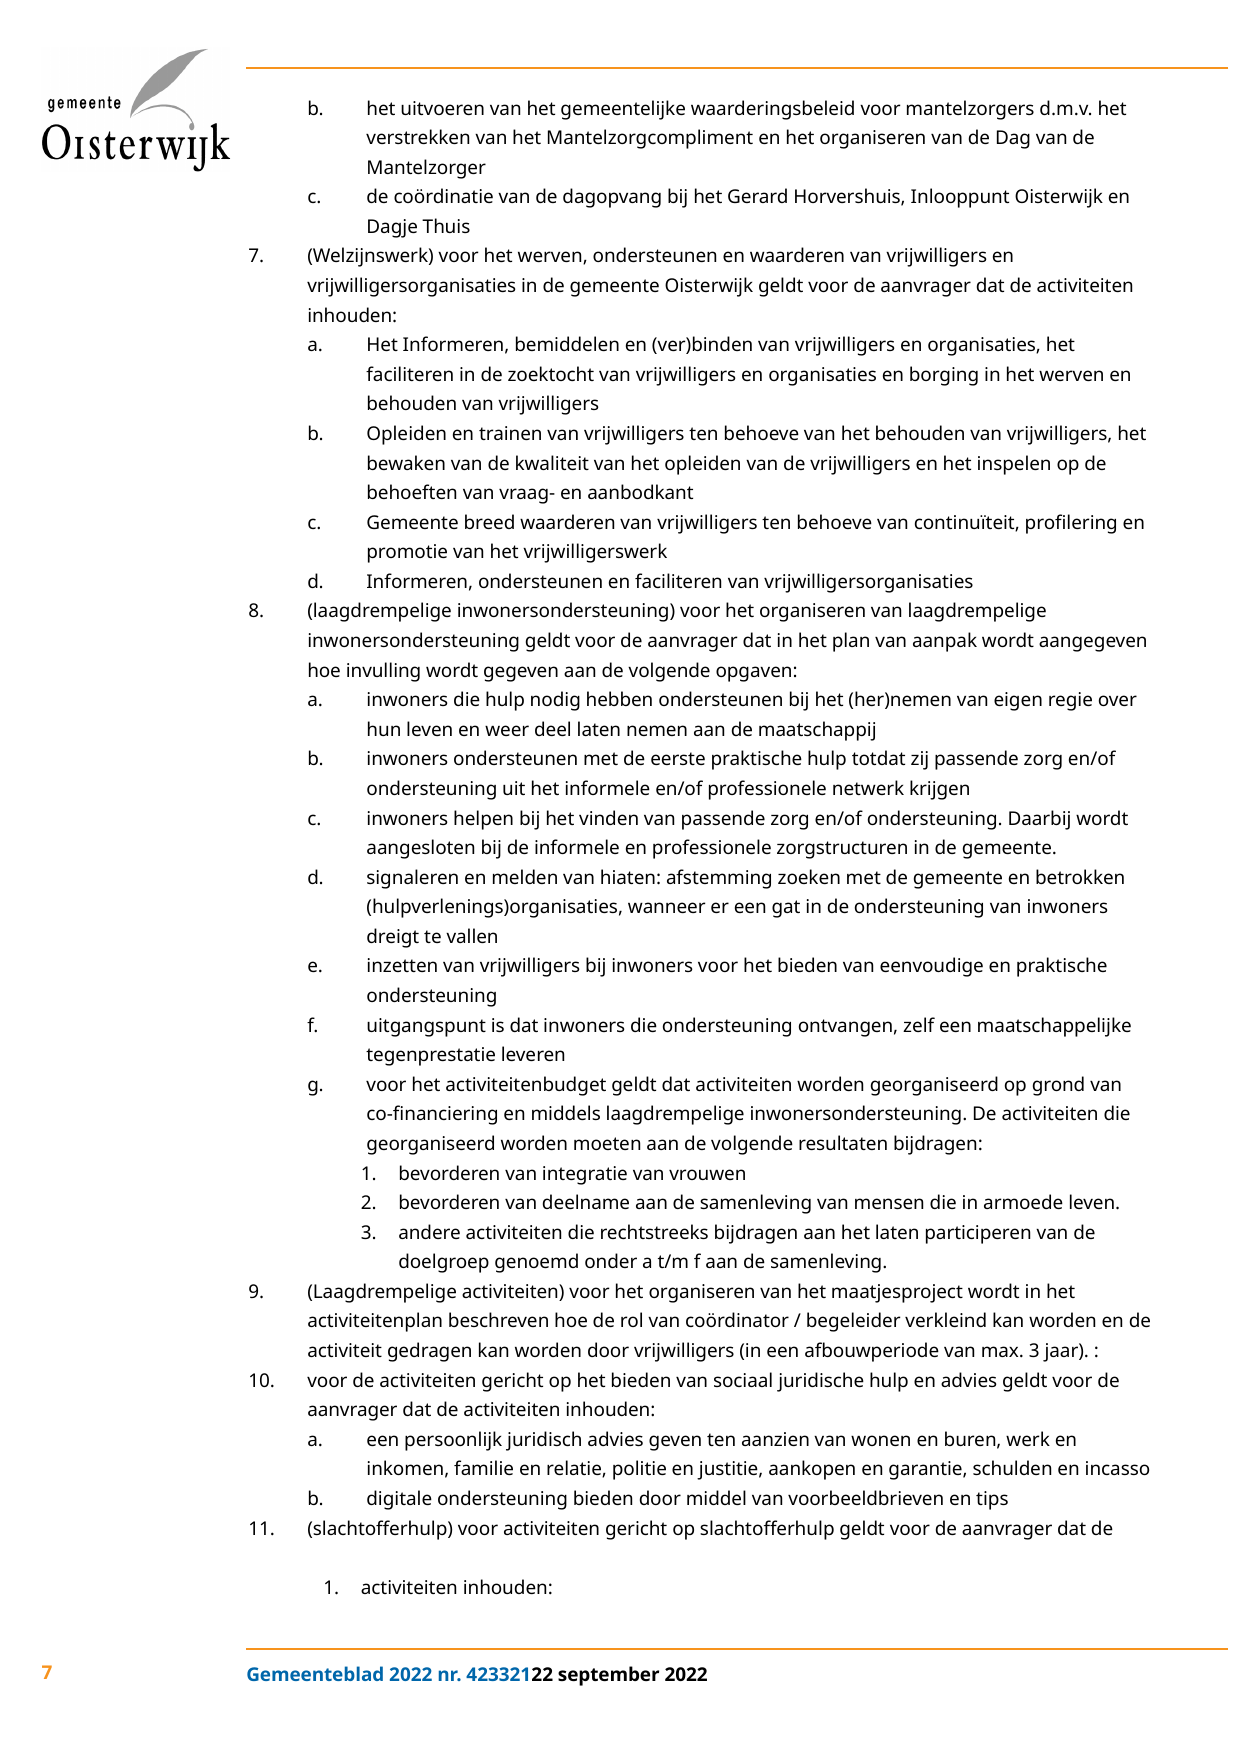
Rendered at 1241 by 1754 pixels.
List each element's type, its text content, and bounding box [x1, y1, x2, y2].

list (slachtofferhulp) voor activiteiten gericht op slachtofferhulp geldt voor de aanvrager dat de [248, 1515, 1152, 1541]
list het uitvoeren van het gemeentelijke waarderingsbeleid voor mantelzorgers d.m.v. het verstrekken van het Mantelzorgcompliment en het organiseren van de Dag van de Mantelzorger [307, 95, 1152, 180]
list digitale ondersteuning bieden door middel van voorbeeldbrieven en tips [307, 1485, 1152, 1511]
list inwoners ondersteunen met de eerste praktische hulp totdat zij passende zorg en/of ondersteuning uit het informele en/of professionele netwerk krijgen [307, 746, 1152, 801]
list (Welzijnswerk) voor het werven, ondersteunen en waarderen van vrijwilligers en vrijwilligersorganisaties in de gemeente Oisterwijk geldt voor de aanvrager dat de activiteiten inhouden: [248, 243, 1152, 328]
list voor de activiteiten gericht op het bieden van sociaal juridische hulp en advies geldt voor de aanvrager dat de activiteiten inhouden: [248, 1367, 1152, 1422]
list Het Informeren, bemiddelen en (ver)binden van vrijwilligers en organisaties, het faciliteren in de zoektocht van vrijwilligers en organisaties en borging in het werven en behouden van vrijwilligers [307, 331, 1152, 416]
picture [41, 47, 231, 172]
list bevorderen van deelname aan de samenleving van mensen die in armoede leven. [361, 1189, 1152, 1215]
list andere activiteiten die rechtstreeks bijdragen aan het laten participeren van de doelgroep genoemd onder a t/m f aan de samenleving. [361, 1219, 1152, 1274]
list een persoonlijk juridisch advies geven ten aanzien van wonen en buren, werk en inkomen, familie en relatie, politie en justitie, aankopen en garantie, schulden en incasso [307, 1426, 1152, 1481]
list activiteiten inhouden: [323, 1574, 1152, 1600]
list (laagdrempelige inwonersondersteuning) voor het organiseren van laagdrempelige inwonersondersteuning geldt voor de aanvrager dat in het plan van aanpak wordt aangegeven hoe invulling wordt gegeven aan de volgende opgaven: [248, 598, 1152, 683]
list inwoners die hulp nodig hebben ondersteunen bij het (her)nemen van eigen regie over hun leven en weer deel laten nemen aan de maatschappij [307, 686, 1152, 742]
list inzetten van vrijwilligers bij inwoners voor het bieden van eenvoudige en praktische ondersteuning [307, 953, 1152, 1008]
list Informeren, ondersteunen en faciliteren van vrijwilligersorganisaties [307, 568, 1152, 594]
list (Laagdrempelige activiteiten) voor het organiseren van het maatjesproject wordt in het activiteitenplan beschreven hoe de rol van coördinator / begeleider verkleind kan worden en de activiteit gedragen kan worden door vrijwilligers (in een afbouwperiode van max. 3 jaar). : [248, 1278, 1152, 1363]
list Gemeente breed waarderen van vrijwilligers ten behoeve van continuïteit, profilering en promotie van het vrijwilligerswerk [307, 509, 1152, 564]
list de coördinatie van de dagopvang bij het Gerard Horvershuis, Inlooppunt Oisterwijk en Dagje Thuis [307, 183, 1152, 239]
list bevorderen van integratie van vrouwen [361, 1160, 1152, 1186]
list uitgangspunt is dat inwoners die ondersteuning ontvangen, zelf een maatschappelijke tegenprestatie leveren [307, 1012, 1152, 1067]
list Opleiden en trainen van vrijwilligers ten behoeve van het behouden van vrijwilligers, het bewaken van de kwaliteit van het opleiden van de vrijwilligers en het inspelen op de behoeften van vraag- en aanbodkant [307, 420, 1152, 505]
list voor het activiteitenbudget geldt dat activiteiten worden georganiseerd op grond van co-financiering en middels laagdrempelige inwonersondersteuning. De activiteiten die georganiseerd worden moeten aan de volgende resultaten bijdragen: [307, 1071, 1152, 1156]
list signaleren en melden van hiaten: afstemming zoeken met de gemeente en betrokken (hulpverlenings)organisaties, wanneer er een gat in de ondersteuning van inwoners dreigt te vallen [307, 864, 1152, 949]
list inwoners helpen bij het vinden van passende zorg en/of ondersteuning. Daarbij wordt aangesloten bij de informele en professionele zorgstructuren in de gemeente. [307, 805, 1152, 860]
